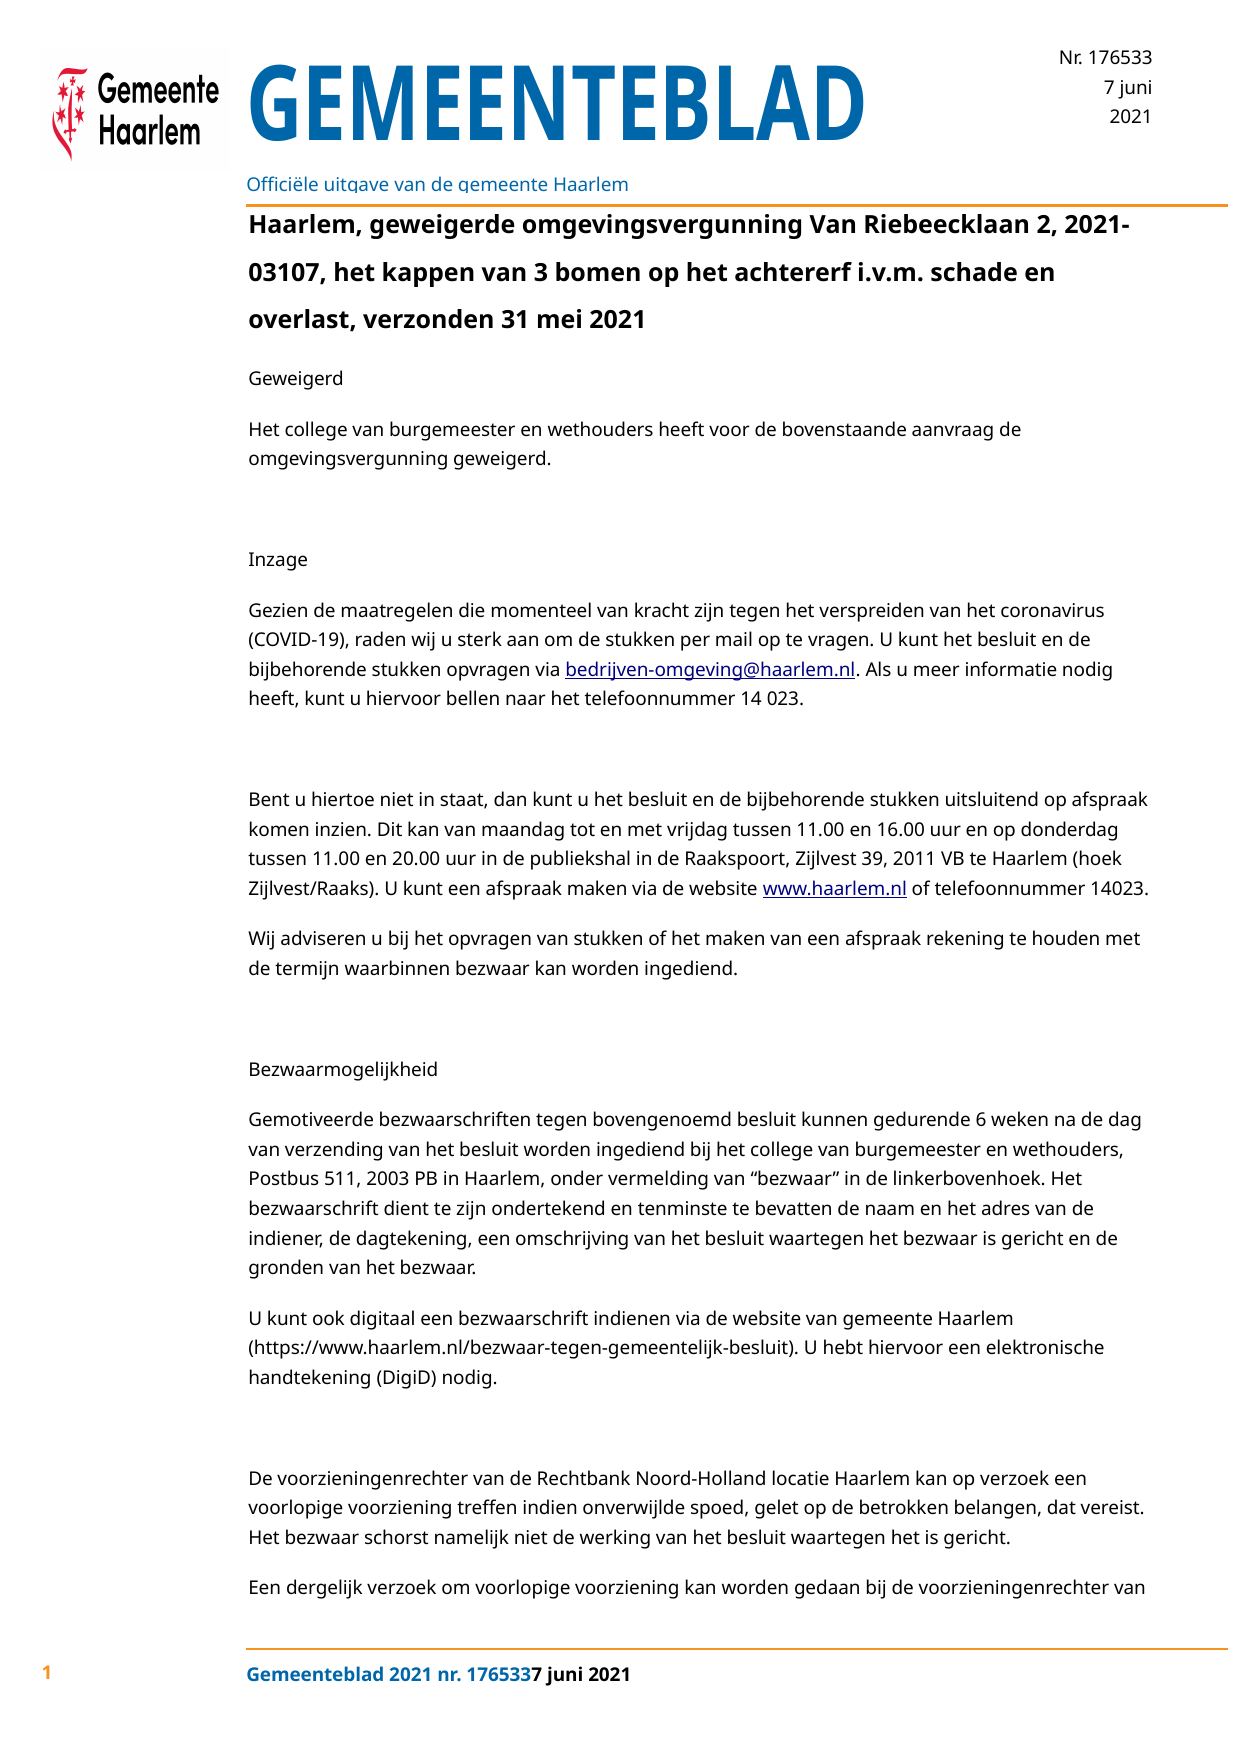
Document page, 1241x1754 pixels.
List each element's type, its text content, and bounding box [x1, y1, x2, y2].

text Inzage [248, 546, 1152, 572]
text U kunt ook digitaal een bezwaarschrift indienen via de website van gemeente Haarlem (https://www.haarlem.nl/bezwaar-tegen-gemeentelijk-besluit). U hebt hiervoor een elektronische handtekening (DigiD) nodig. [248, 1305, 1152, 1389]
text Geweigerd [248, 366, 1152, 391]
text De voorzieningenrechter van de Rechtbank Noord-Holland locatie Haarlem kan op verzoek een voorlopige voorziening treffen indien onverwijlde spoed, gelet op de betrokken belangen, dat vereist. Het bezwaar schorst namelijk niet de werking van het besluit waartegen het is gericht. [248, 1465, 1152, 1549]
text Wij adviseren u bij het opvragen van stukken of het maken van een afspraak rekening te houden met de termijn waarbinnen bezwaar kan worden ingediend. [248, 926, 1152, 981]
picture [41, 47, 231, 172]
text Gezien de maatregelen die momenteel van kracht zijn tegen het verspreiden van het coronavirus (COVID-19), raden wij u sterk aan om de stukken per mail op te vragen. U kunt het besluit en de bijbehorende stukken opvragen via bedrijven-omgeving@haarlem.nl. Als u meer informatie nodig heeft, kunt u hiervoor bellen naar het telefoonnummer 14 023. [248, 597, 1152, 711]
text Bent u hiertoe niet in staat, dan kunt u het besluit en de bijbehorende stukken uitsluitend op afspraak komen inzien. Dit kan van maandag tot en met vrijdag tussen 11.00 en 16.00 uur en op donderdag tussen 11.00 en 20.00 uur in de publiekshal in de Raakspoort, Zijlvest 39, 2011 VB te Haarlem (hoek Zijlvest/Raaks). U kunt een afspraak maken via de website www.haarlem.nl of telefoonnummer 14023. [248, 786, 1152, 901]
text Gemotiveerde bezwaarschriften tegen bovengenoemd besluit kunnen gedurende 6 weken na de dag van verzending van het besluit worden ingediend bij het college van burgemeester en wethouders, Postbus 511, 2003 PB in Haarlem, onder vermelding van “bezwaar” in de linkerbovenhoek. Het bezwaarschrift dient te zijn ondertekend en tenminste te bevatten de naam en het adres van de indiener, de dagtekening, een omschrijving van het besluit waartegen het bezwaar is gericht en de gronden van het bezwaar. [248, 1106, 1152, 1280]
text Het college van burgemeester en wethouders heeft voor de bovenstaande aanvraag de omgevingsvergunning geweigerd. [248, 416, 1152, 471]
text Bezwaarmogelijkheid [248, 1056, 1152, 1082]
text Een dergelijk verzoek om voorlopige voorziening kan worden gedaan bij de voorzieningenrechter van [248, 1574, 1152, 1600]
text Haarlem, geweigerde omgevingsvergunning Van Riebeecklaan 2, 2021-03107, het kappen van 3 bomen op het achtererf i.v.m. schade en overlast, verzonden 31 mei 2021 [248, 207, 1152, 336]
